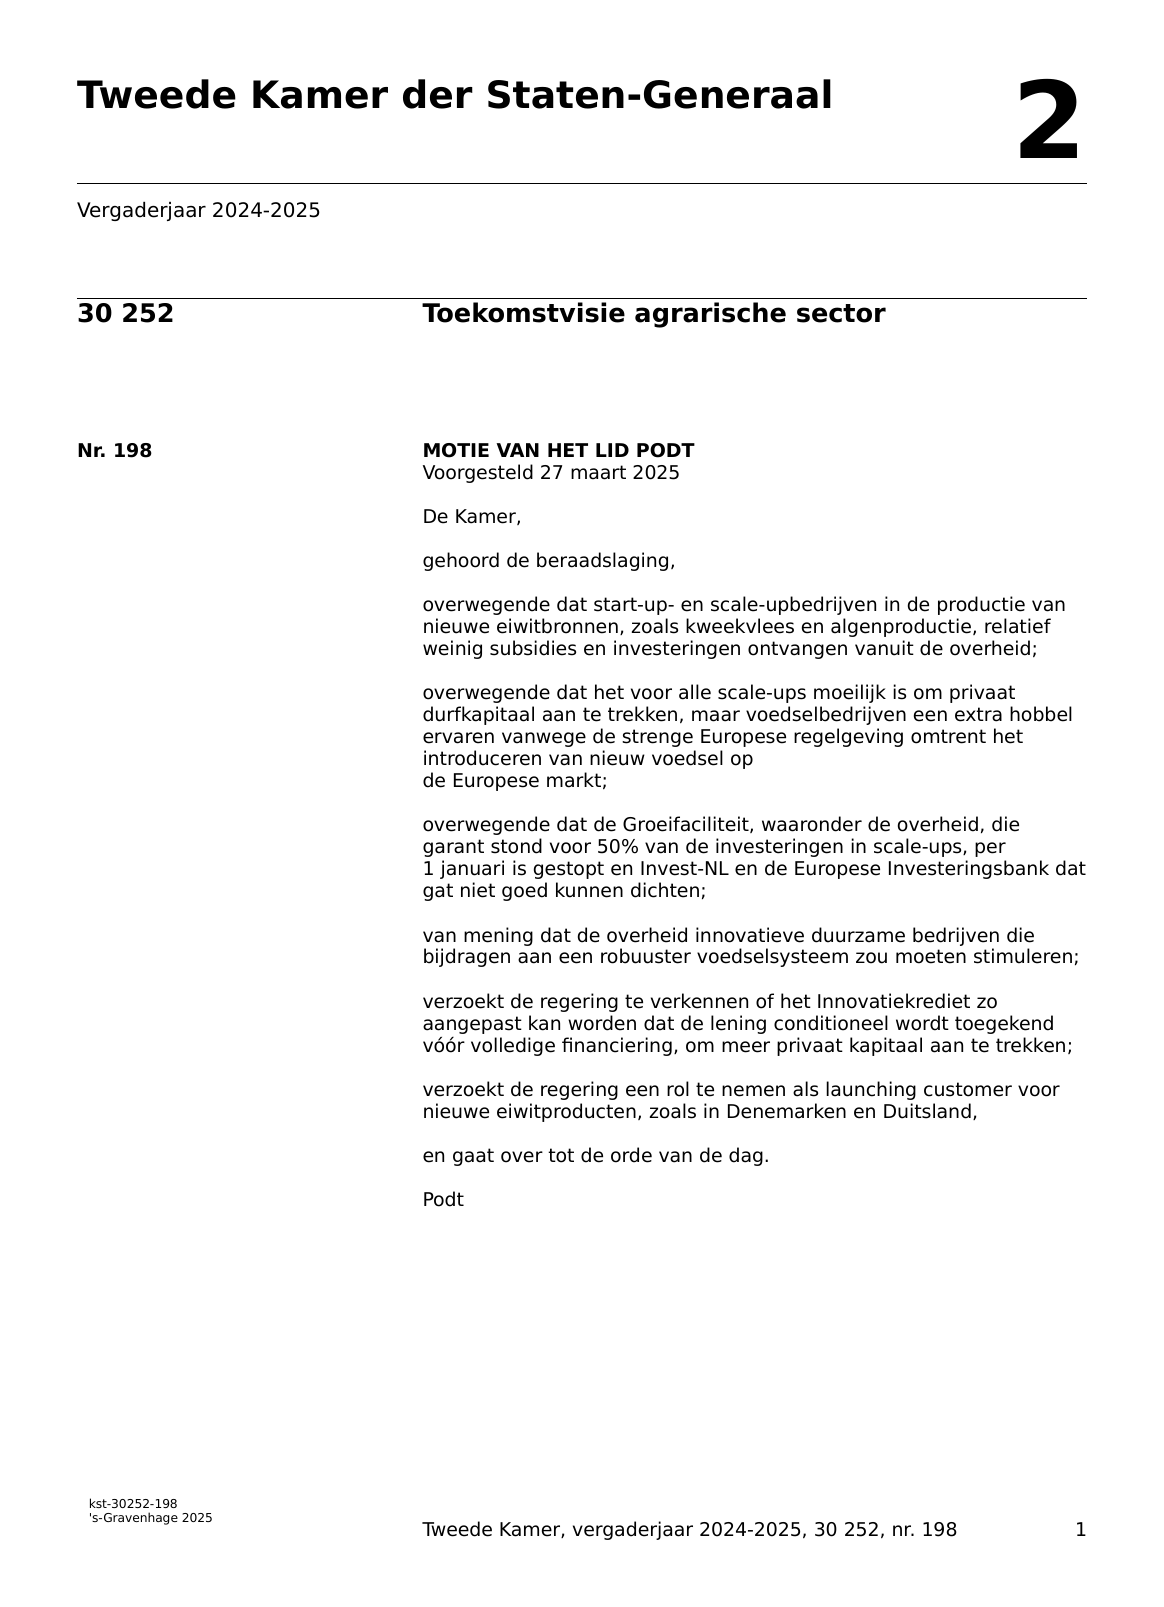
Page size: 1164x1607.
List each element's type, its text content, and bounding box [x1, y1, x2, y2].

subtitle Nr. 198 MOTIE VAN HET LID PODT [77, 440, 1087, 462]
table_header 2 [886, 59, 1087, 183]
text verzoekt de regering te verkennen of het Innovatiekrediet zo aangepast kan worden dat de lening conditioneel wordt toegekend vóór volledige financiering, om meer privaat kapitaal aan te trekken; [422, 991, 1087, 1057]
subtitle 30 252 Toekomstvisie agrarische sector [77, 299, 1087, 329]
text overwegende dat het voor alle scale-ups moeilijk is om privaat durfkapitaal aan te trekken, maar voedselbedrijven een extra hobbel ervaren vanwege de strenge Europese regelgeving omtrent het introduceren van nieuw voedsel op [422, 682, 1087, 770]
text Voorgesteld 27 maart 2025 [422, 462, 1087, 484]
text verzoekt de regering een rol te nemen als launching customer voor nieuwe eiwitproducten, zoals in Denemarken en Duitsland, [422, 1079, 1087, 1123]
text 's-Gravenhage 2025 [88, 1511, 323, 1525]
text De Kamer, [422, 506, 1087, 528]
table_cell Vergaderjaar 2024-2025 [77, 184, 1087, 298]
text overwegende dat start-up- en scale-upbedrijven in de productie van nieuwe eiwitbronnen, zoals kweekvlees en algenproductie, relatief weinig subsidies en investeringen ontvangen vanuit de overheid; [422, 594, 1087, 660]
text de Europese markt; [422, 770, 1087, 792]
text Podt [422, 1189, 1087, 1211]
text van mening dat de overheid innovatieve duurzame bedrijven die bijdragen aan een robuuster voedselsysteem zou moeten stimuleren; [422, 924, 1087, 968]
table_header Tweede Kamer der Staten-Generaal [77, 59, 886, 183]
text en gaat over tot de orde van de dag. [422, 1145, 1087, 1167]
text kst-30252-198 [88, 1497, 323, 1511]
text overwegende dat de Groeifaciliteit, waaronder de overheid, die garant stond voor 50% van de investeringen in scale-ups, per 1 januari is gestopt en Invest-NL en de Europese Investeringsbank dat gat niet goed kunnen dichten; [422, 814, 1087, 902]
text gehoord de beraadslaging, [422, 550, 1087, 572]
